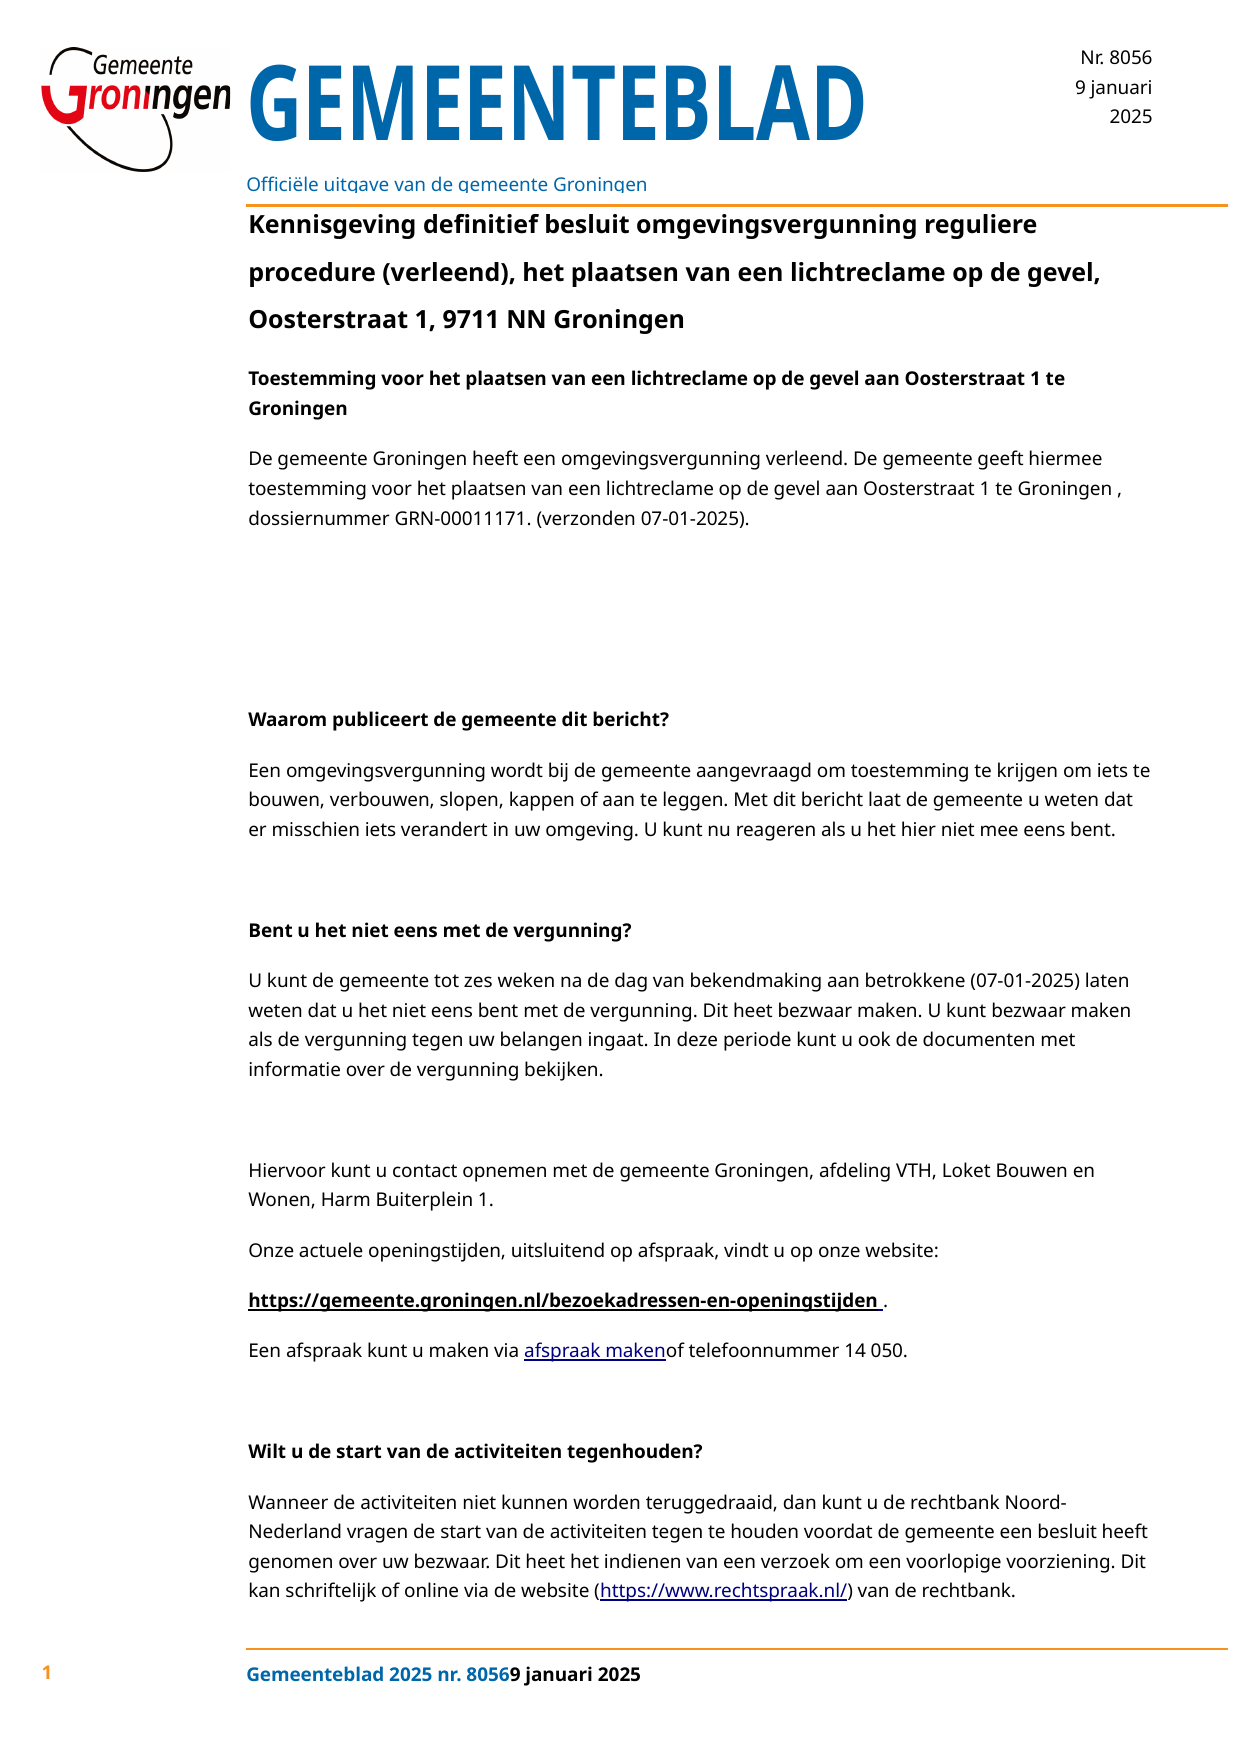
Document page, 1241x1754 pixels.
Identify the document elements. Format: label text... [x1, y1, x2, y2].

picture [41, 47, 231, 172]
text Wanneer de activiteiten niet kunnen worden teruggedraaid, dan kunt u de rechtbank Noord-Nederland vragen de start van de activiteiten tegen te houden voordat de gemeente een besluit heeft genomen over uw bezwaar. Dit heet het indienen van een verzoek om een voorlopige voorziening. Dit kan schriftelijk of online via de website (https://www.rechtspraak.nl/) van de rechtbank. [248, 1489, 1152, 1603]
text https://gemeente.groningen.nl/bezoekadressen-en-openingstijden . [248, 1287, 1152, 1313]
text Onze actuele openingstijden, uitsluitend op afspraak, vindt u op onze website: [248, 1237, 1152, 1262]
text De gemeente Groningen heeft een omgevingsvergunning verleend. De gemeente geeft hiermee toestemming voor het plaatsen van een lichtreclame op de gevel aan Oosterstraat 1 te Groningen , dossiernummer GRN-00011171. (verzonden 07-01-2025). [248, 446, 1152, 530]
text Toestemming voor het plaatsen van een lichtreclame op de gevel aan Oosterstraat 1 te Groningen [248, 366, 1152, 421]
text Wilt u de start van de activiteiten tegenhouden? [248, 1438, 1152, 1464]
text Hiervoor kunt u contact opnemen met de gemeente Groningen, afdeling VTH, Loket Bouwen en Wonen, Harm Buiterplein 1. [248, 1157, 1152, 1212]
text U kunt de gemeente tot zes weken na de dag van bekendmaking aan betrokkene (07-01-2025) laten weten dat u het niet eens bent met de vergunning. Dit heet bezwaar maken. U kunt bezwaar maken als de vergunning tegen uw belangen ingaat. In deze periode kunt u ook de documenten met informatie over de vergunning bekijken. [248, 967, 1152, 1082]
text Kennisgeving definitief besluit omgevingsvergunning reguliere procedure (verleend), het plaatsen van een lichtreclame op de gevel, Oosterstraat 1, 9711 NN Groningen [248, 207, 1152, 336]
text Bent u het niet eens met de vergunning? [248, 917, 1152, 942]
text Een omgevingsvergunning wordt bij de gemeente aangevraagd om toestemming te krijgen om iets te bouwen, verbouwen, slopen, kappen of aan te leggen. Met dit bericht laat de gemeente u weten dat er misschien iets verandert in uw omgeving. U kunt nu reageren als u het hier niet mee eens bent. [248, 757, 1152, 842]
text Waarom publiceert de gemeente dit bericht? [248, 706, 1152, 732]
text Een afspraak kunt u maken via afspraak makenof telefoonnummer 14 050. [248, 1338, 1152, 1363]
